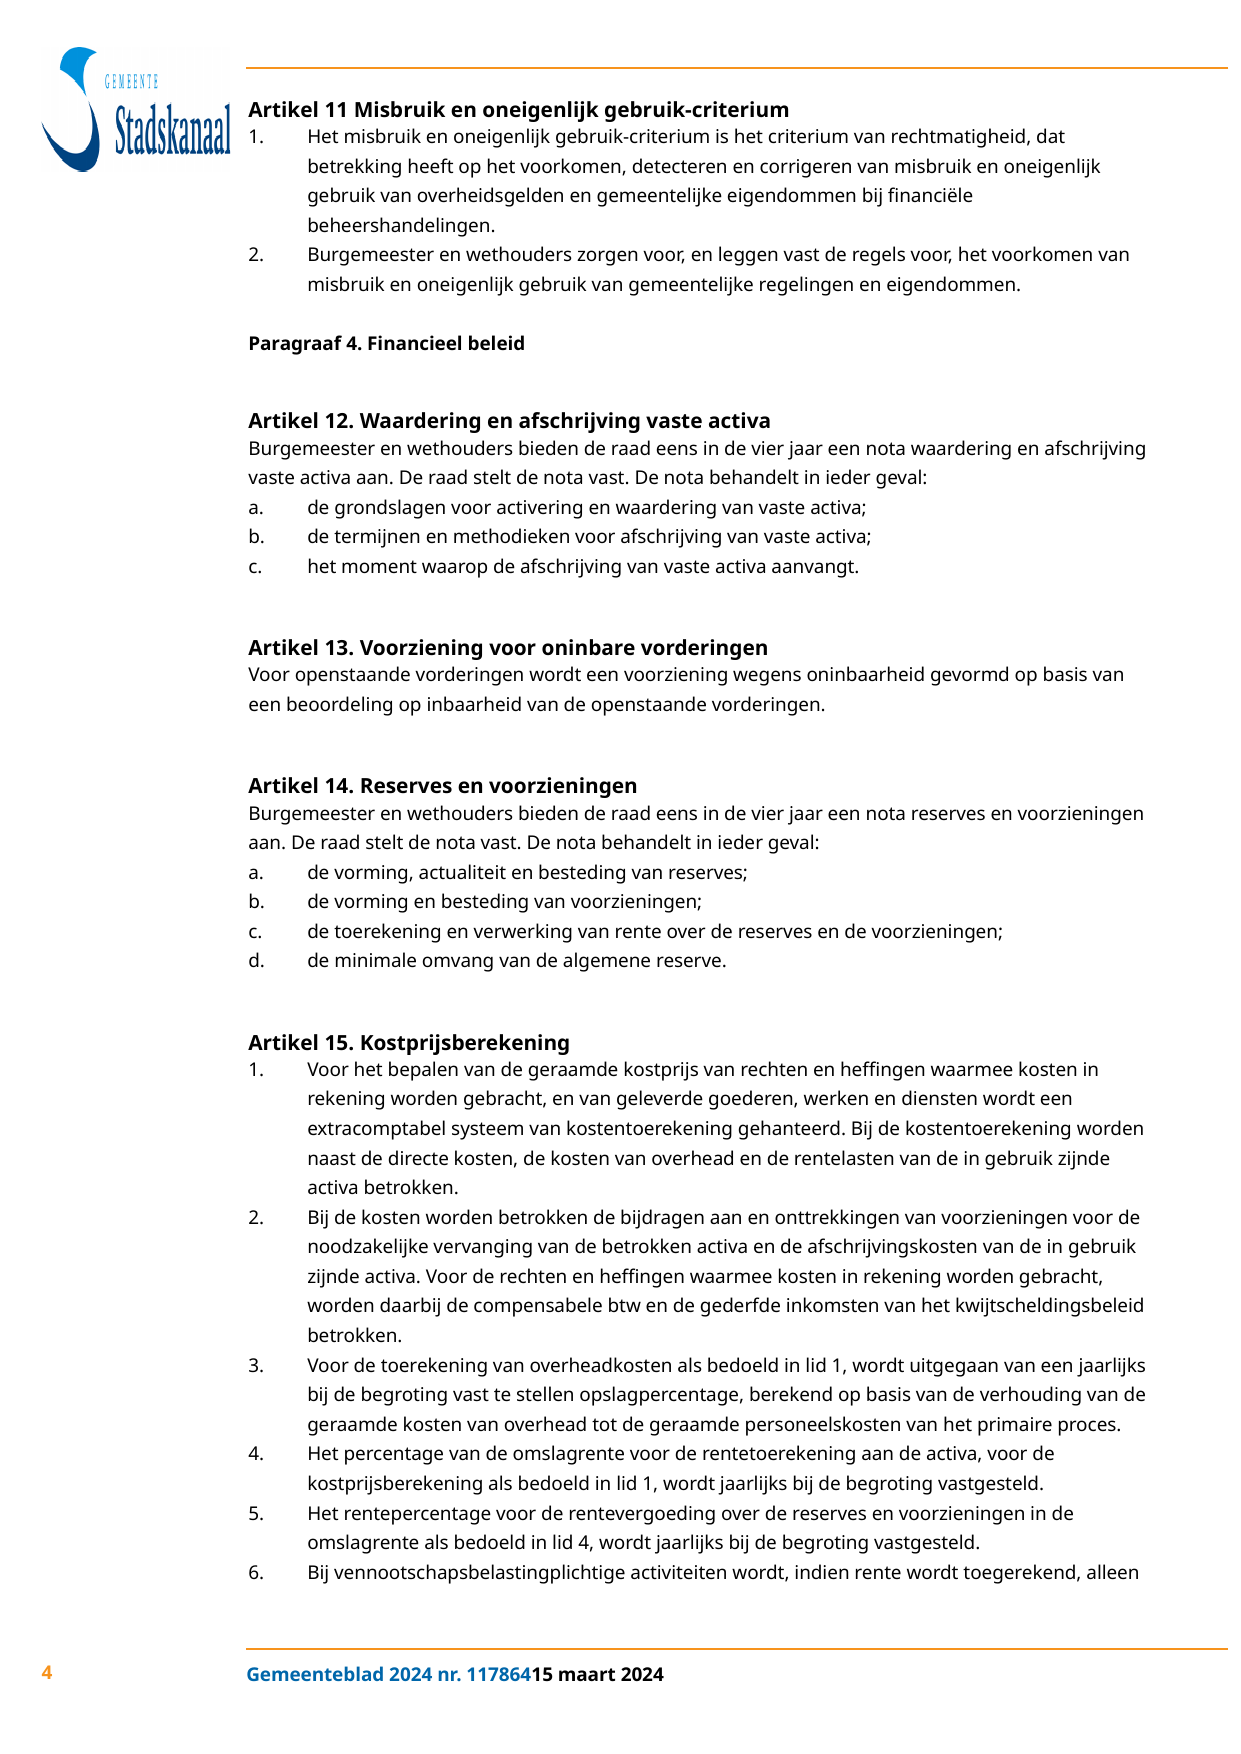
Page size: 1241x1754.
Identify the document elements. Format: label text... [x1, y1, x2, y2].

text Burgemeester en wethouders bieden de raad eens in de vier jaar een nota reserves en voorzieningen aan. De raad stelt de nota vast. De nota behandelt in ieder geval: [248, 800, 1152, 855]
list Voor de toerekening van overheadkosten als bedoeld in lid 1, wordt uitgegaan van een jaarlijks bij de begroting vast te stellen opslagpercentage, berekend op basis van de verhouding van de geraamde kosten van overhead tot de geraamde personeelskosten van het primaire proces. [248, 1352, 1152, 1437]
list de vorming en besteding van voorzieningen; [248, 888, 1152, 914]
list de grondslagen voor activering en waardering van vaste activa; [248, 494, 1152, 520]
list Bij vennootschapsbelastingplichtige activiteiten wordt, indien rente wordt toegerekend, alleen [248, 1559, 1152, 1585]
text Burgemeester en wethouders bieden de raad eens in de vier jaar een nota waardering en afschrijving vaste activa aan. De raad stelt de nota vast. De nota behandelt in ieder geval: [248, 435, 1152, 490]
list Burgemeester en wethouders zorgen voor, en leggen vast de regels voor, het voorkomen van misbruik en oneigenlijk gebruik van gemeentelijke regelingen en eigendommen. [248, 242, 1152, 297]
picture [41, 47, 231, 172]
list Het percentage van de omslagrente voor de rentetoerekening aan de activa, voor de kostprijsberekening als bedoeld in lid 1, wordt jaarlijks bij de begroting vastgesteld. [248, 1441, 1152, 1496]
text Artikel 14. Reserves en voorzieningen [248, 771, 1152, 800]
text Artikel 13. Voorziening voor oninbare vorderingen [248, 633, 1152, 662]
list de vorming, actualiteit en besteding van reserves; [248, 859, 1152, 884]
text Voor openstaande vorderingen wordt een voorziening wegens oninbaarheid gevormd op basis van een beoordeling op inbaarheid van de openstaande vorderingen. [248, 662, 1152, 717]
list Het misbruik en oneigenlijk gebruik-criterium is het criterium van rechtmatigheid, dat betrekking heeft op het voorkomen, detecteren en corrigeren van misbruik en oneigenlijk gebruik van overheidsgelden en gemeentelijke eigendommen bij financiële beheershandelingen. [248, 123, 1152, 238]
list de toerekening en verwerking van rente over de reserves en de voorzieningen; [248, 918, 1152, 944]
text Artikel 12. Waardering en afschrijving vaste activa [248, 406, 1152, 435]
text Artikel 11 Misbruik en oneigenlijk gebruik-criterium [248, 95, 1152, 123]
list Bij de kosten worden betrokken de bijdragen aan en onttrekkingen van voorzieningen voor de noodzakelijke vervanging van de betrokken activa en de afschrijvingskosten van de in gebruik zijnde activa. Voor de rechten en heffingen waarmee kosten in rekening worden gebracht, worden daarbij de compensabele btw en de gederfde inkomsten van het kwijtscheldingsbeleid betrokken. [248, 1204, 1152, 1348]
list de termijnen en methodieken voor afschrijving van vaste activa; [248, 524, 1152, 549]
list Het rentepercentage voor de rentevergoeding over de reserves en voorzieningen in de omslagrente als bedoeld in lid 4, wordt jaarlijks bij de begroting vastgesteld. [248, 1500, 1152, 1555]
list het moment waarop de afschrijving van vaste activa aanvangt. [248, 553, 1152, 579]
text Paragraaf 4. Financieel beleid [248, 330, 1152, 356]
list de minimale omvang van de algemene reserve. [248, 948, 1152, 973]
text Artikel 15. Kostprijsberekening [248, 1028, 1152, 1056]
list Voor het bepalen van de geraamde kostprijs van rechten en heffingen waarmee kosten in rekening worden gebracht, en van geleverde goederen, werken en diensten wordt een extracomptabel systeem van kostentoerekening gehanteerd. Bij de kostentoerekening worden naast de directe kosten, de kosten van overhead en de rentelasten van de in gebruik zijnde activa betrokken. [248, 1056, 1152, 1200]
